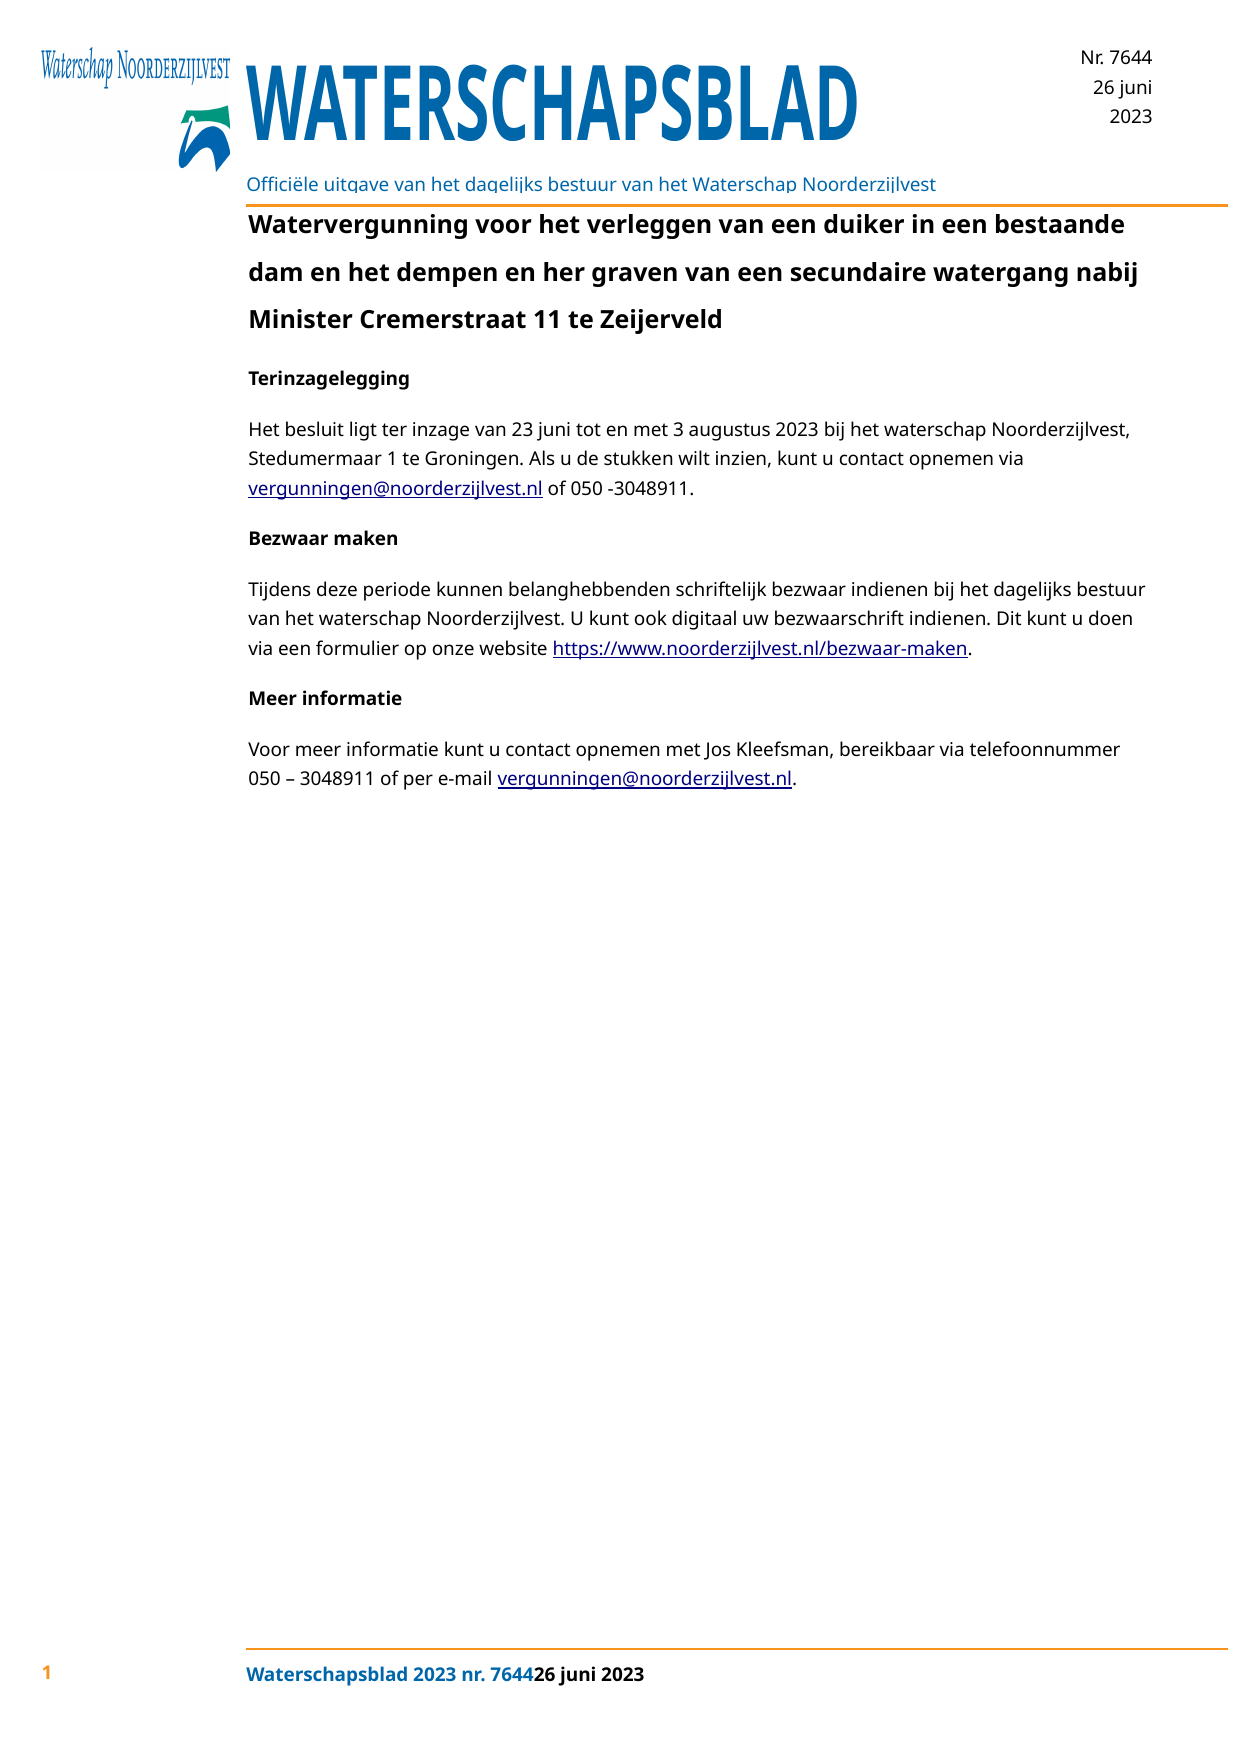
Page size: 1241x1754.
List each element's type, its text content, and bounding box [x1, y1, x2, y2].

text Meer informatie [248, 686, 1152, 711]
text Terinzagelegging [248, 366, 1152, 391]
text Bezwaar maken [248, 526, 1152, 551]
picture [41, 47, 231, 172]
text Voor meer informatie kunt u contact opnemen met Jos Kleefsman, bereikbaar via telefoonnummer 050 – 3048911 of per e-mail vergunningen@noorderzijlvest.nl. [248, 736, 1152, 791]
text Tijdens deze periode kunnen belanghebbenden schriftelijk bezwaar indienen bij het dagelijks bestuur van het waterschap Noorderzijlvest. U kunt ook digitaal uw bezwaarschrift indienen. Dit kunt u doen via een formulier op onze website https://www.noorderzijlvest.nl/bezwaar-maken. [248, 576, 1152, 661]
text Het besluit ligt ter inzage van 23 juni tot en met 3 augustus 2023 bij het waterschap Noorderzijlvest, Stedumermaar 1 te Groningen. Als u de stukken wilt inzien, kunt u contact opnemen via vergunningen@noorderzijlvest.nl of 050 -3048911. [248, 416, 1152, 501]
text Watervergunning voor het verleggen van een duiker in een bestaande dam en het dempen en her graven van een secundaire watergang nabij Minister Cremerstraat 11 te Zeijerveld [248, 207, 1152, 336]
